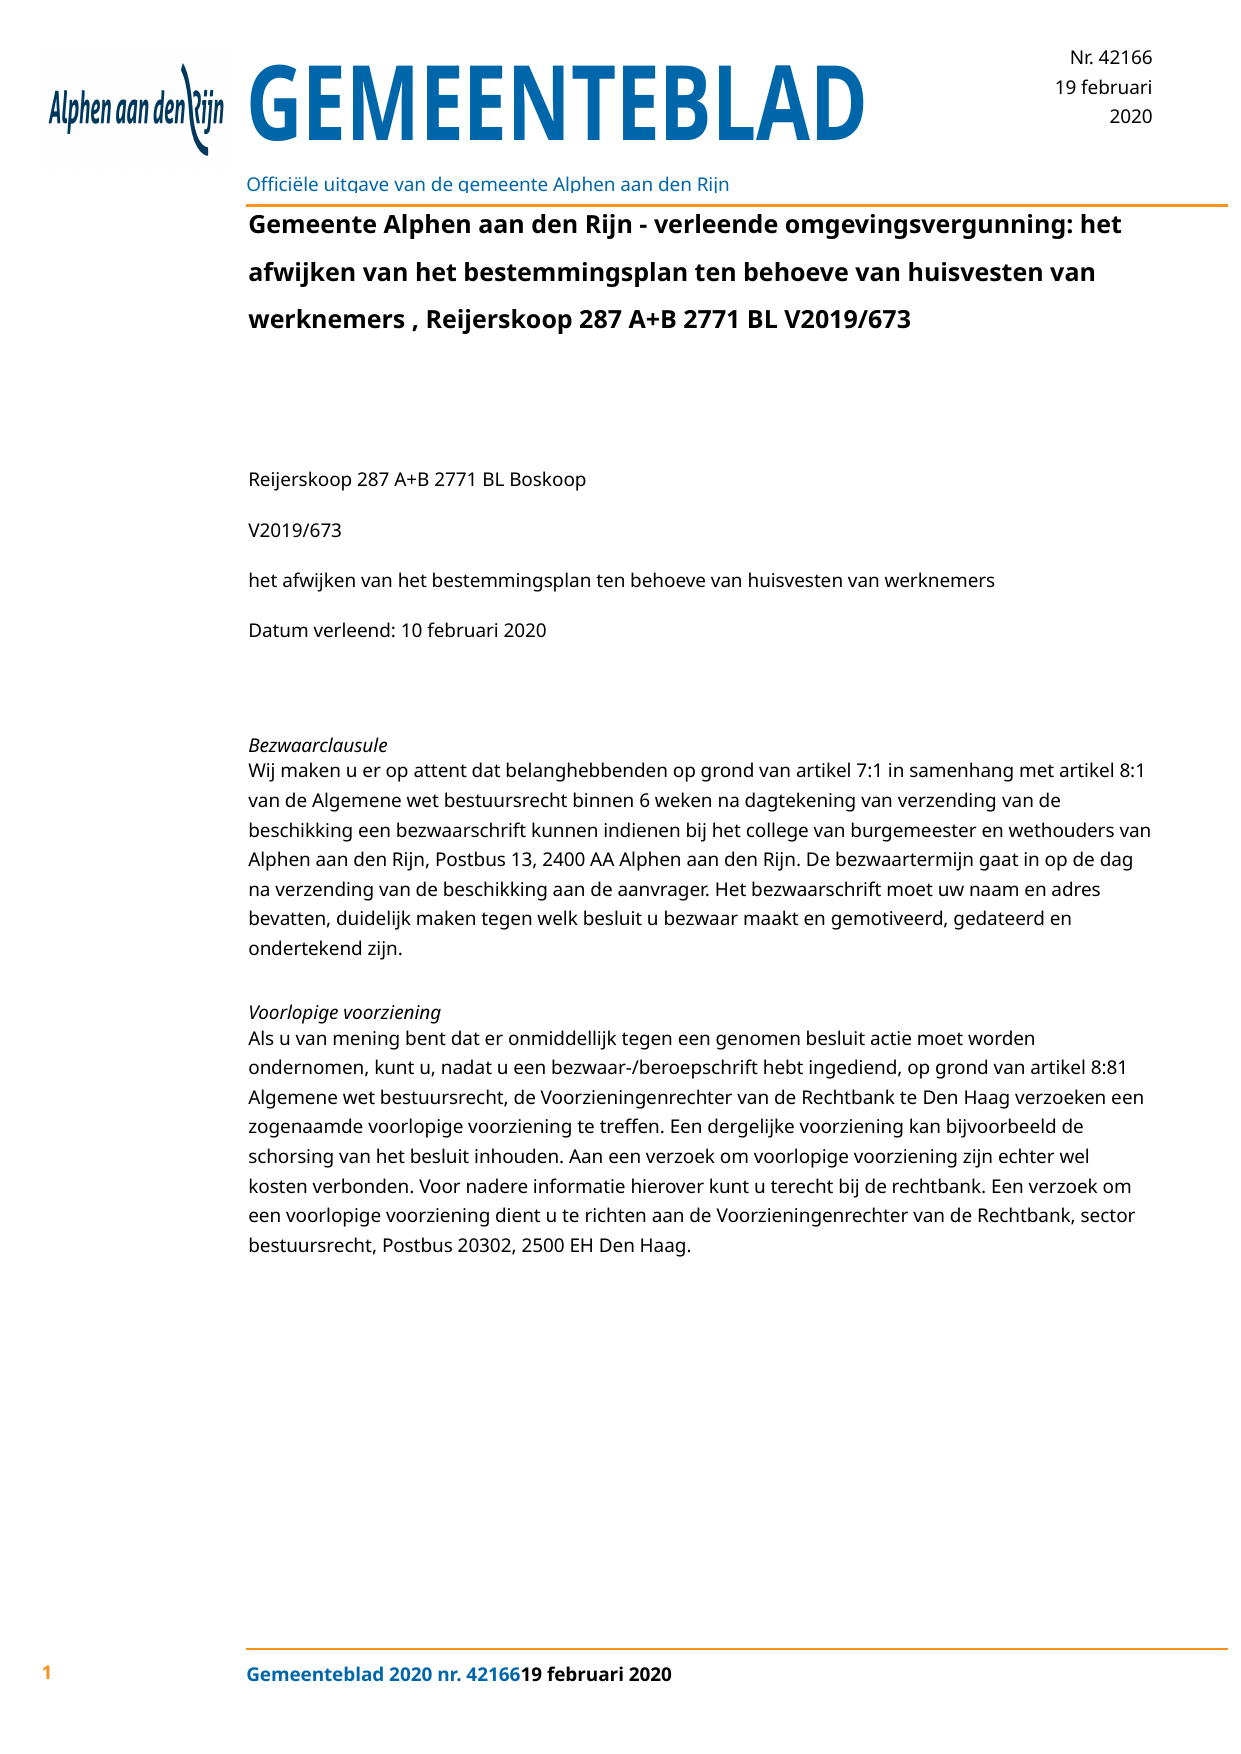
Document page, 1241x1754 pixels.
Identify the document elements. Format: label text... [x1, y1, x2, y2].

text Datum verleend: 10 februari 2020 [248, 618, 1152, 643]
text Bezwaarclausule [248, 732, 1152, 758]
text het afwijken van het bestemmingsplan ten behoeve van huisvesten van werknemers [248, 567, 1152, 593]
text Gemeente Alphen aan den Rijn - verleende omgevingsvergunning: het afwijken van het bestemmingsplan ten behoeve van huisvesten van werknemers , Reijerskoop 287 A+B 2771 BL V2019/673 [248, 207, 1152, 336]
text Als u van mening bent dat er onmiddellijk tegen een genomen besluit actie moet worden ondernomen, kunt u, nadat u een bezwaar-/beroepschrift hebt ingediend, op grond van artikel 8:81 Algemene wet bestuursrecht, de Voorzieningenrechter van de Rechtbank te Den Haag verzoeken een zogenaamde voorlopige voorziening te treffen. Een dergelijke voorziening kan bijvoorbeeld de schorsing van het besluit inhouden. Aan een verzoek om voorlopige voorziening zijn echter wel kosten verbonden. Voor nadere informatie hierover kunt u terecht bij de rechtbank. Een verzoek om een voorlopige voorziening dient u te richten aan de Voorzieningenrechter van de Rechtbank, sector bestuursrecht, Postbus 20302, 2500 EH Den Haag. [248, 1025, 1152, 1258]
text Voorlopige voorziening [248, 999, 1152, 1025]
text V2019/673 [248, 517, 1152, 542]
picture [41, 47, 231, 172]
text Reijerskoop 287 A+B 2771 BL Boskoop [248, 466, 1152, 492]
text Wij maken u er op attent dat belanghebbenden op grond van artikel 7:1 in samenhang met artikel 8:1 van de Algemene wet bestuursrecht binnen 6 weken na dagtekening van verzending van de beschikking een bezwaarschrift kunnen indienen bij het college van burgemeester en wethouders van Alphen aan den Rijn, Postbus 13, 2400 AA Alphen aan den Rijn. De bezwaartermijn gaat in op de dag na verzending van de beschikking aan de aanvrager. Het bezwaarschrift moet uw naam en adres bevatten, duidelijk maken tegen welk besluit u bezwaar maakt en gemotiveerd, gedateerd en ondertekend zijn. [248, 758, 1152, 961]
